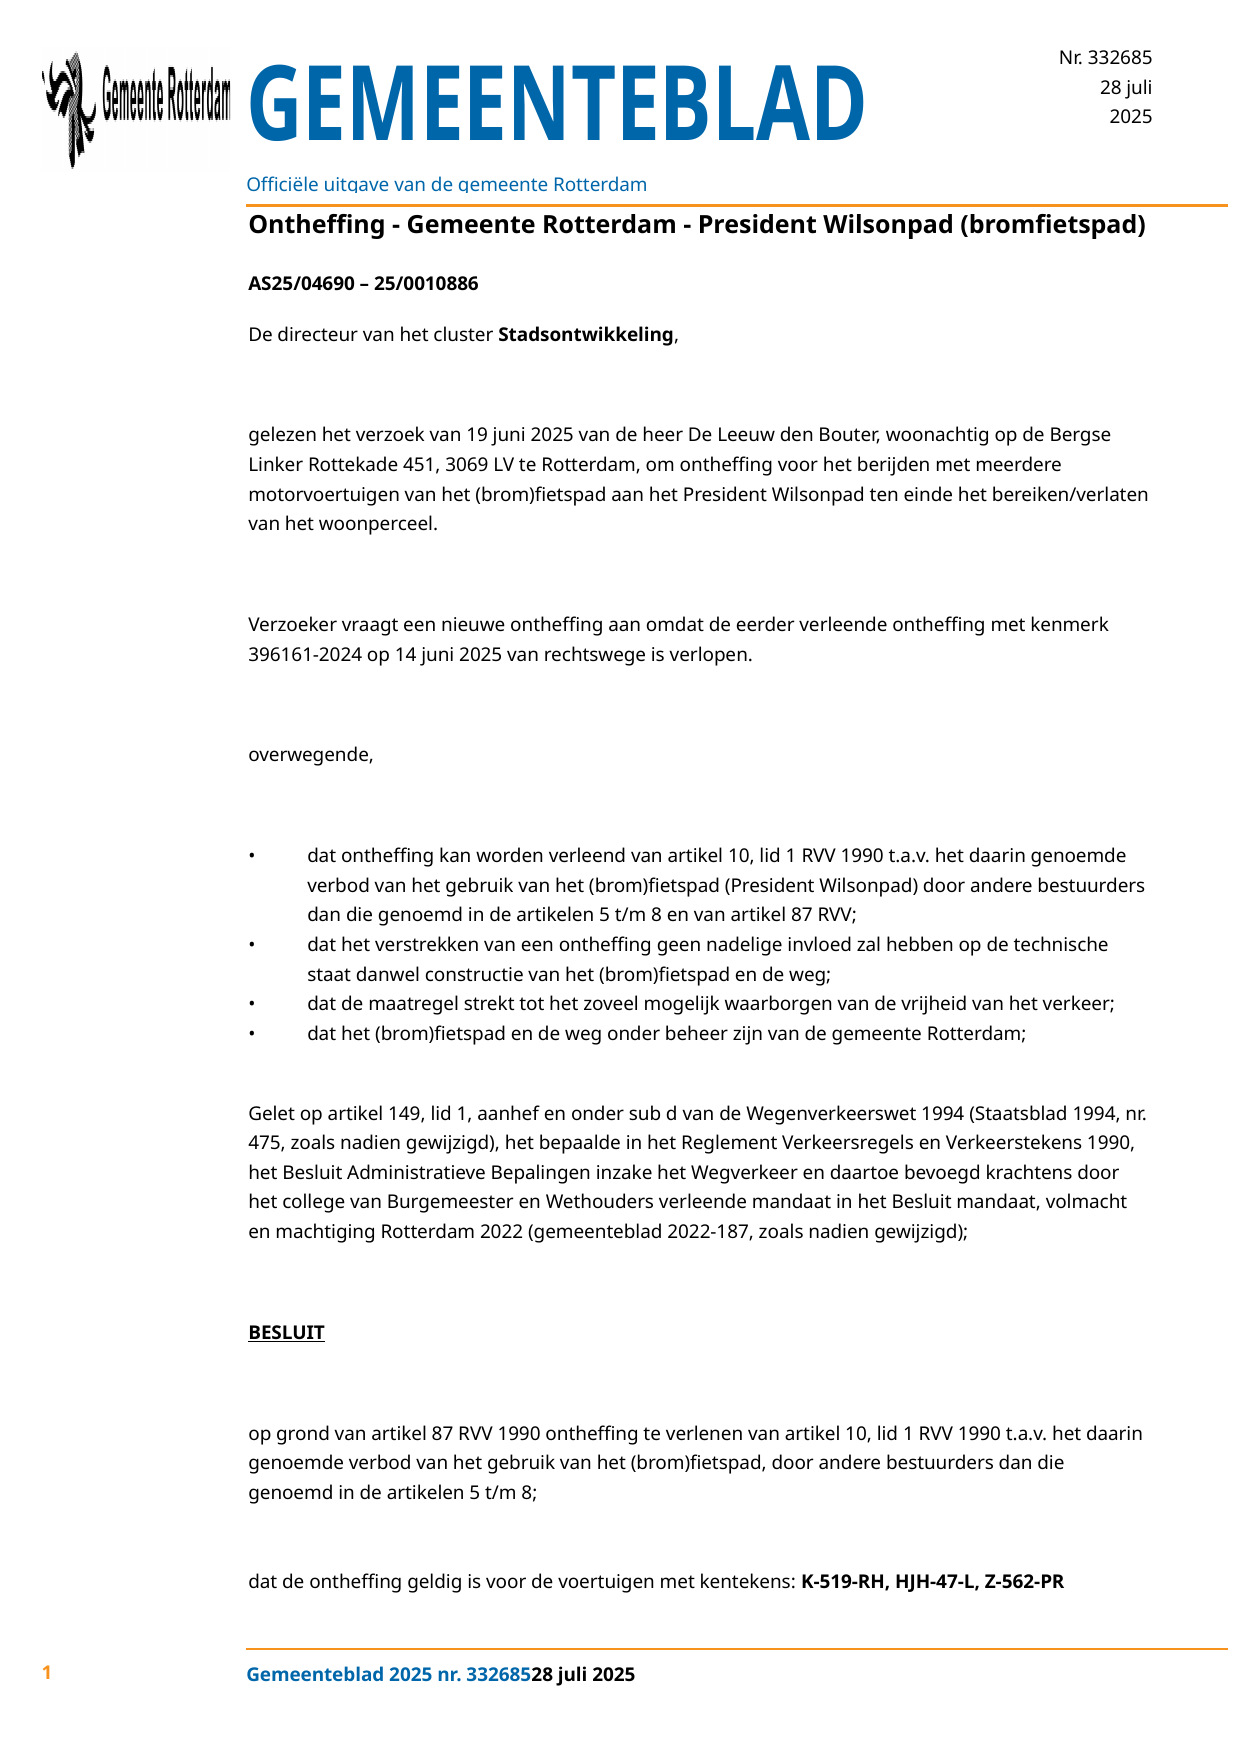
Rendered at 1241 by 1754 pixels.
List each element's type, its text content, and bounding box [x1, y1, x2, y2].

text AS25/04690 – 25/0010886 [248, 270, 1152, 296]
text op grond van artikel 87 RVV 1990 ontheffing te verlenen van artikel 10, lid 1 RVV 1990 t.a.v. het daarin genoemde verbod van het gebruik van het (brom)fietspad, door andere bestuurders dan die genoemd in de artikelen 5 t/m 8; [248, 1420, 1152, 1505]
list dat de maatregel strekt tot het zoveel mogelijk waarborgen van de vrijheid van het verkeer; [248, 990, 1152, 1016]
text Ontheffing - Gemeente Rotterdam - President Wilsonpad (bromfietspad) [248, 207, 1152, 241]
text Gelet op artikel 149, lid 1, aanhef en onder sub d van de Wegenverkeerswet 1994 (Staatsblad 1994, nr. 475, zoals nadien gewijzigd), het bepaalde in het Reglement Verkeersregels en Verkeerstekens 1990, het Besluit Administratieve Bepalingen inzake het Wegverkeer en daartoe bevoegd krachtens door het college van Burgemeester en Wethouders verleende mandaat in het Besluit mandaat, volmacht en machtiging Rotterdam 2022 (gemeenteblad 2022-187, zoals nadien gewijzigd); [248, 1100, 1152, 1244]
text overwegende, [248, 742, 1152, 767]
text Verzoeker vraagt een nieuwe ontheffing aan omdat de eerder verleende ontheffing met kenmerk 396161-2024 op 14 juni 2025 van rechtswege is verlopen. [248, 611, 1152, 666]
text dat de ontheffing geldig is voor de voertuigen met kentekens: K-519-RH, HJH-47-L, Z-562-PR [248, 1569, 1152, 1594]
picture [41, 47, 231, 172]
text BESLUIT [248, 1319, 1152, 1345]
text gelezen het verzoek van 19 juni 2025 van de heer De Leeuw den Bouter, woonachtig op de Bergse Linker Rottekade 451, 3069 LV te Rotterdam, om ontheffing voor het berijden met meerdere motorvoertuigen van het (brom)fietspad aan het President Wilsonpad ten einde het bereiken/verlaten van het woonperceel. [248, 422, 1152, 536]
text De directeur van het cluster Stadsontwikkeling, [248, 321, 1152, 346]
list dat het verstrekken van een ontheffing geen nadelige invloed zal hebben op de technische staat danwel constructie van het (brom)fietspad en de weg; [248, 931, 1152, 986]
list dat het (brom)fietspad en de weg onder beheer zijn van de gemeente Rotterdam; [248, 1020, 1152, 1046]
list dat ontheffing kan worden verleend van artikel 10, lid 1 RVV 1990 t.a.v. het daarin genoemde verbod van het gebruik van het (brom)fietspad (President Wilsonpad) door andere bestuurders dan die genoemd in de artikelen 5 t/m 8 en van artikel 87 RVV; [248, 842, 1152, 927]
